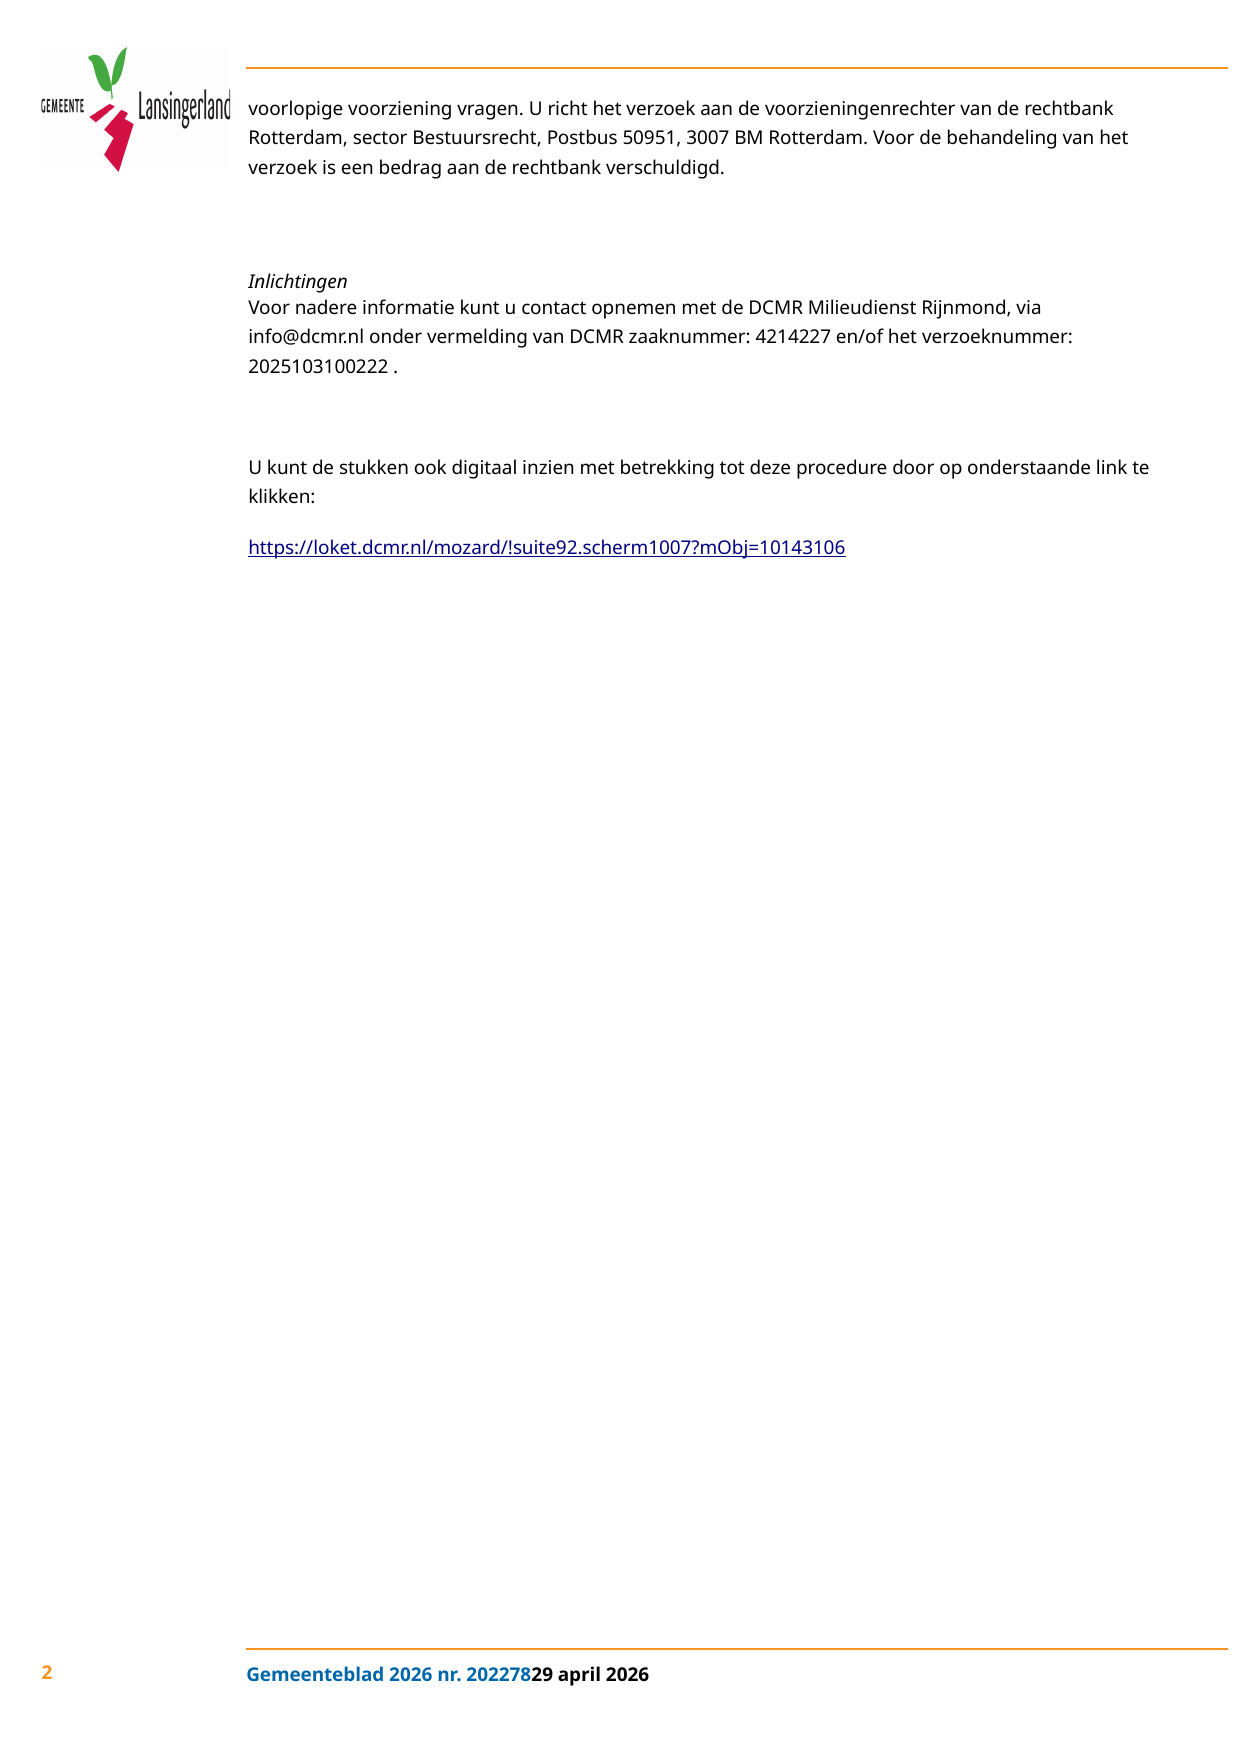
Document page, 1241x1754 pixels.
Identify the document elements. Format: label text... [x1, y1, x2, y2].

text https://loket.dcmr.nl/mozard/!suite92.scherm1007?mObj=10143106 [248, 534, 1152, 560]
text voorlopige voorziening vragen. U richt het verzoek aan de voorzieningenrechter van de rechtbank Rotterdam, sector Bestuursrecht, Postbus 50951, 3007 BM Rotterdam. Voor de behandeling van het verzoek is een bedrag aan de rechtbank verschuldigd. [248, 95, 1152, 180]
text Inlichtingen [248, 268, 1152, 294]
text Voor nadere informatie kunt u contact opnemen met de DCMR Milieudienst Rijnmond, via info@dcmr.nl onder vermelding van DCMR zaaknummer: 4214227 en/of het verzoeknummer: 2025103100222 . [248, 294, 1152, 379]
picture [41, 47, 231, 172]
text U kunt de stukken ook digitaal inzien met betrekking tot deze procedure door op onderstaande link te klikken: [248, 454, 1152, 509]
